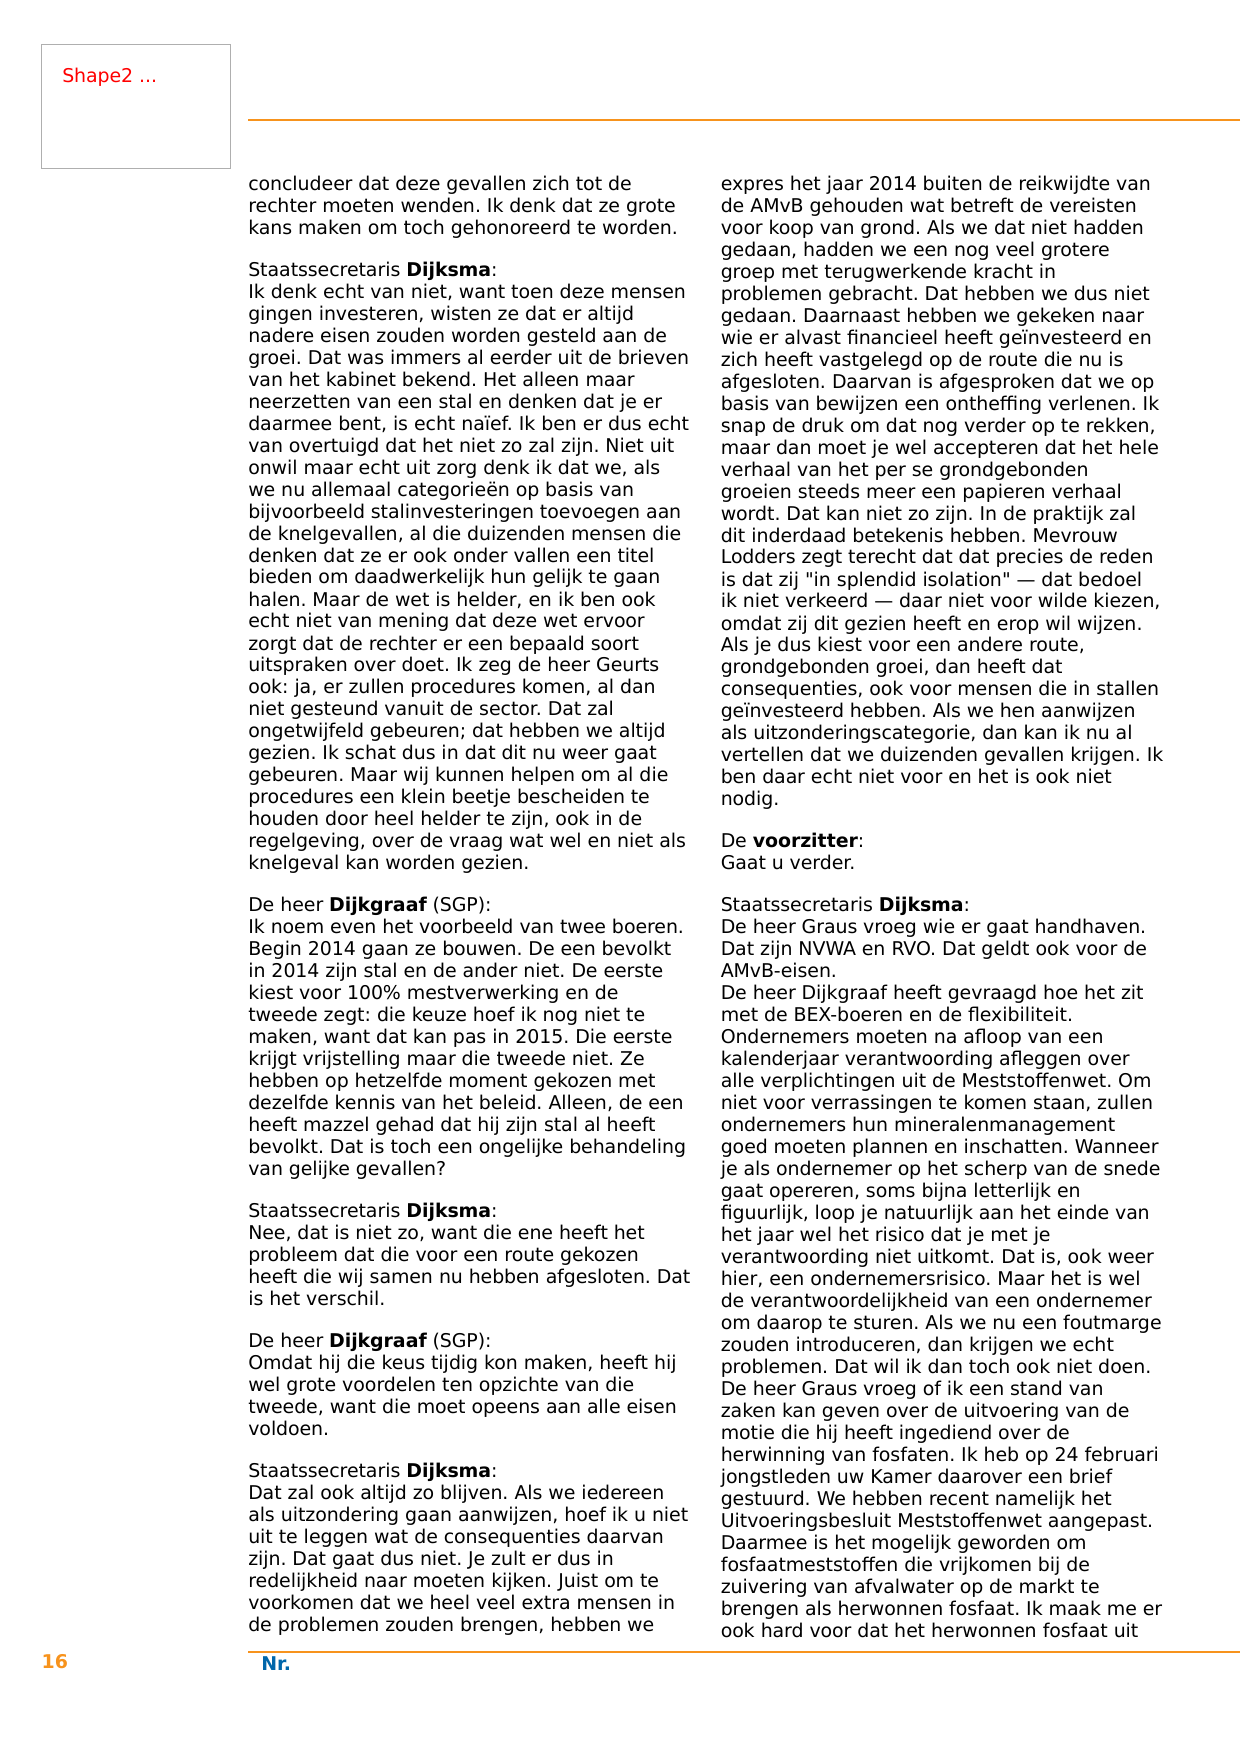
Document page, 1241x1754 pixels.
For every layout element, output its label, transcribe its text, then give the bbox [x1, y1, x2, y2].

text De heer Graus vroeg of ik een stand van zaken kan geven over de uitvoering van de motie die hij heeft ingediend over de herwinning van fosfaten. Ik heb op 24 februari jongstleden uw Kamer daarover een brief gestuurd. We hebben recent namelijk het Uitvoeringsbesluit Meststoffenwet aangepast. Daarmee is het mogelijk geworden om fosfaatmeststoffen die vrijkomen bij de zuivering van afvalwater op de markt te brengen als herwonnen fosfaat. Ik maak me er ook hard voor dat het herwonnen fosfaat uit [721, 1378, 1163, 1641]
text Staatssecretaris Dijksma: [248, 259, 691, 281]
text Gaat u verder. [721, 852, 1163, 874]
text De voorzitter: [721, 830, 1163, 852]
text Staatssecretaris Dijksma: [721, 894, 1163, 916]
text Nee, dat is niet zo, want die ene heeft het probleem dat die voor een route gekozen heeft die wij samen nu hebben afgesloten. Dat is het verschil. [248, 1222, 691, 1310]
text De heer Dijkgraaf (SGP): [248, 894, 691, 916]
text De heer Dijkgraaf (SGP): [248, 1330, 691, 1352]
text Dat zal ook altijd zo blijven. Als we iedereen als uitzondering gaan aanwijzen, hoef ik u niet uit te leggen wat de consequenties daarvan zijn. Dat gaat dus niet. Je zult er dus in redelijkheid naar moeten kijken. Juist om te voorkomen dat we heel veel extra mensen in de problemen zouden brengen, hebben we [248, 1482, 691, 1636]
text Staatssecretaris Dijksma: [248, 1200, 691, 1222]
text De heer Graus vroeg wie er gaat handhaven. Dat zijn NVWA en RVO. Dat geldt ook voor de AMvB-eisen. [721, 916, 1163, 982]
text Staatssecretaris Dijksma: [248, 1460, 691, 1482]
text Omdat hij die keus tijdig kon maken, heeft hij wel grote voordelen ten opzichte van die tweede, want die moet opeens aan alle eisen voldoen. [248, 1352, 691, 1440]
text De heer Dijkgraaf heeft gevraagd hoe het zit met de BEX-boeren en de flexibiliteit. Ondernemers moeten na afloop van een kalenderjaar verantwoording afleggen over alle verplichtingen uit de Meststoffenwet. Om niet voor verrassingen te komen staan, zullen ondernemers hun mineralenmanagement goed moeten plannen en inschatten. Wanneer je als ondernemer op het scherp van de snede gaat opereren, soms bijna letterlijk en figuurlijk, loop je natuurlijk aan het einde van het jaar wel het risico dat je met je verantwoording niet uitkomt. Dat is, ook weer hier, een ondernemersrisico. Maar het is wel de verantwoordelijkheid van een ondernemer om daarop te sturen. Als we nu een foutmarge zouden introduceren, dan krijgen we echt problemen. Dat wil ik dan toch ook niet doen. [721, 982, 1163, 1378]
text expres het jaar 2014 buiten de reikwijdte van de AMvB gehouden wat betreft de vereisten voor koop van grond. Als we dat niet hadden gedaan, hadden we een nog veel grotere groep met terugwerkende kracht in problemen gebracht. Dat hebben we dus niet gedaan. Daarnaast hebben we gekeken naar wie er alvast financieel heeft geïnvesteerd en zich heeft vastgelegd op de route die nu is afgesloten. Daarvan is afgesproken dat we op basis van bewijzen een ontheffing verlenen. Ik snap de druk om dat nog verder op te rekken, maar dan moet je wel accepteren dat het hele verhaal van het per se grondgebonden groeien steeds meer een papieren verhaal wordt. Dat kan niet zo zijn. In de praktijk zal dit inderdaad betekenis hebben. Mevrouw Lodders zegt terecht dat dat precies de reden is dat zij "in splendid isolation" — dat bedoel ik niet verkeerd — daar niet voor wilde kiezen, omdat zij dit gezien heeft en erop wil wijzen. Als je dus kiest voor een andere route, grondgebonden groei, dan heeft dat consequenties, ook voor mensen die in stallen geïnvesteerd hebben. Als we hen aanwijzen als uitzonderingscategorie, dan kan ik nu al vertellen dat we duizenden gevallen krijgen. Ik ben daar echt niet voor en het is ook niet nodig. [721, 173, 1163, 810]
text concludeer dat deze gevallen zich tot de rechter moeten wenden. Ik denk dat ze grote kans maken om toch gehonoreerd te worden. [248, 173, 691, 239]
text Ik noem even het voorbeeld van twee boeren. Begin 2014 gaan ze bouwen. De een bevolkt in 2014 zijn stal en de ander niet. De eerste kiest voor 100% mestverwerking en de tweede zegt: die keuze hoef ik nog niet te maken, want dat kan pas in 2015. Die eerste krijgt vrijstelling maar die tweede niet. Ze hebben op hetzelfde moment gekozen met dezelfde kennis van het beleid. Alleen, de een heeft mazzel gehad dat hij zijn stal al heeft bevolkt. Dat is toch een ongelijke behandeling van gelijke gevallen? [248, 916, 691, 1180]
text Ik denk echt van niet, want toen deze mensen gingen investeren, wisten ze dat er altijd nadere eisen zouden worden gesteld aan de groei. Dat was immers al eerder uit de brieven van het kabinet bekend. Het alleen maar neerzetten van een stal en denken dat je er daarmee bent, is echt naïef. Ik ben er dus echt van overtuigd dat het niet zo zal zijn. Niet uit onwil maar echt uit zorg denk ik dat we, als we nu allemaal categorieën op basis van bijvoorbeeld stalinvesteringen toevoegen aan de knelgevallen, al die duizenden mensen die denken dat ze er ook onder vallen een titel bieden om daadwerkelijk hun gelijk te gaan halen. Maar de wet is helder, en ik ben ook echt niet van mening dat deze wet ervoor zorgt dat de rechter er een bepaald soort uitspraken over doet. Ik zeg de heer Geurts ook: ja, er zullen procedures komen, al dan niet gesteund vanuit de sector. Dat zal ongetwijfeld gebeuren; dat hebben we altijd gezien. Ik schat dus in dat dit nu weer gaat gebeuren. Maar wij kunnen helpen om al die procedures een klein beetje bescheiden te houden door heel helder te zijn, ook in de regelgeving, over de vraag wat wel en niet als knelgeval kan worden gezien. [248, 281, 691, 874]
